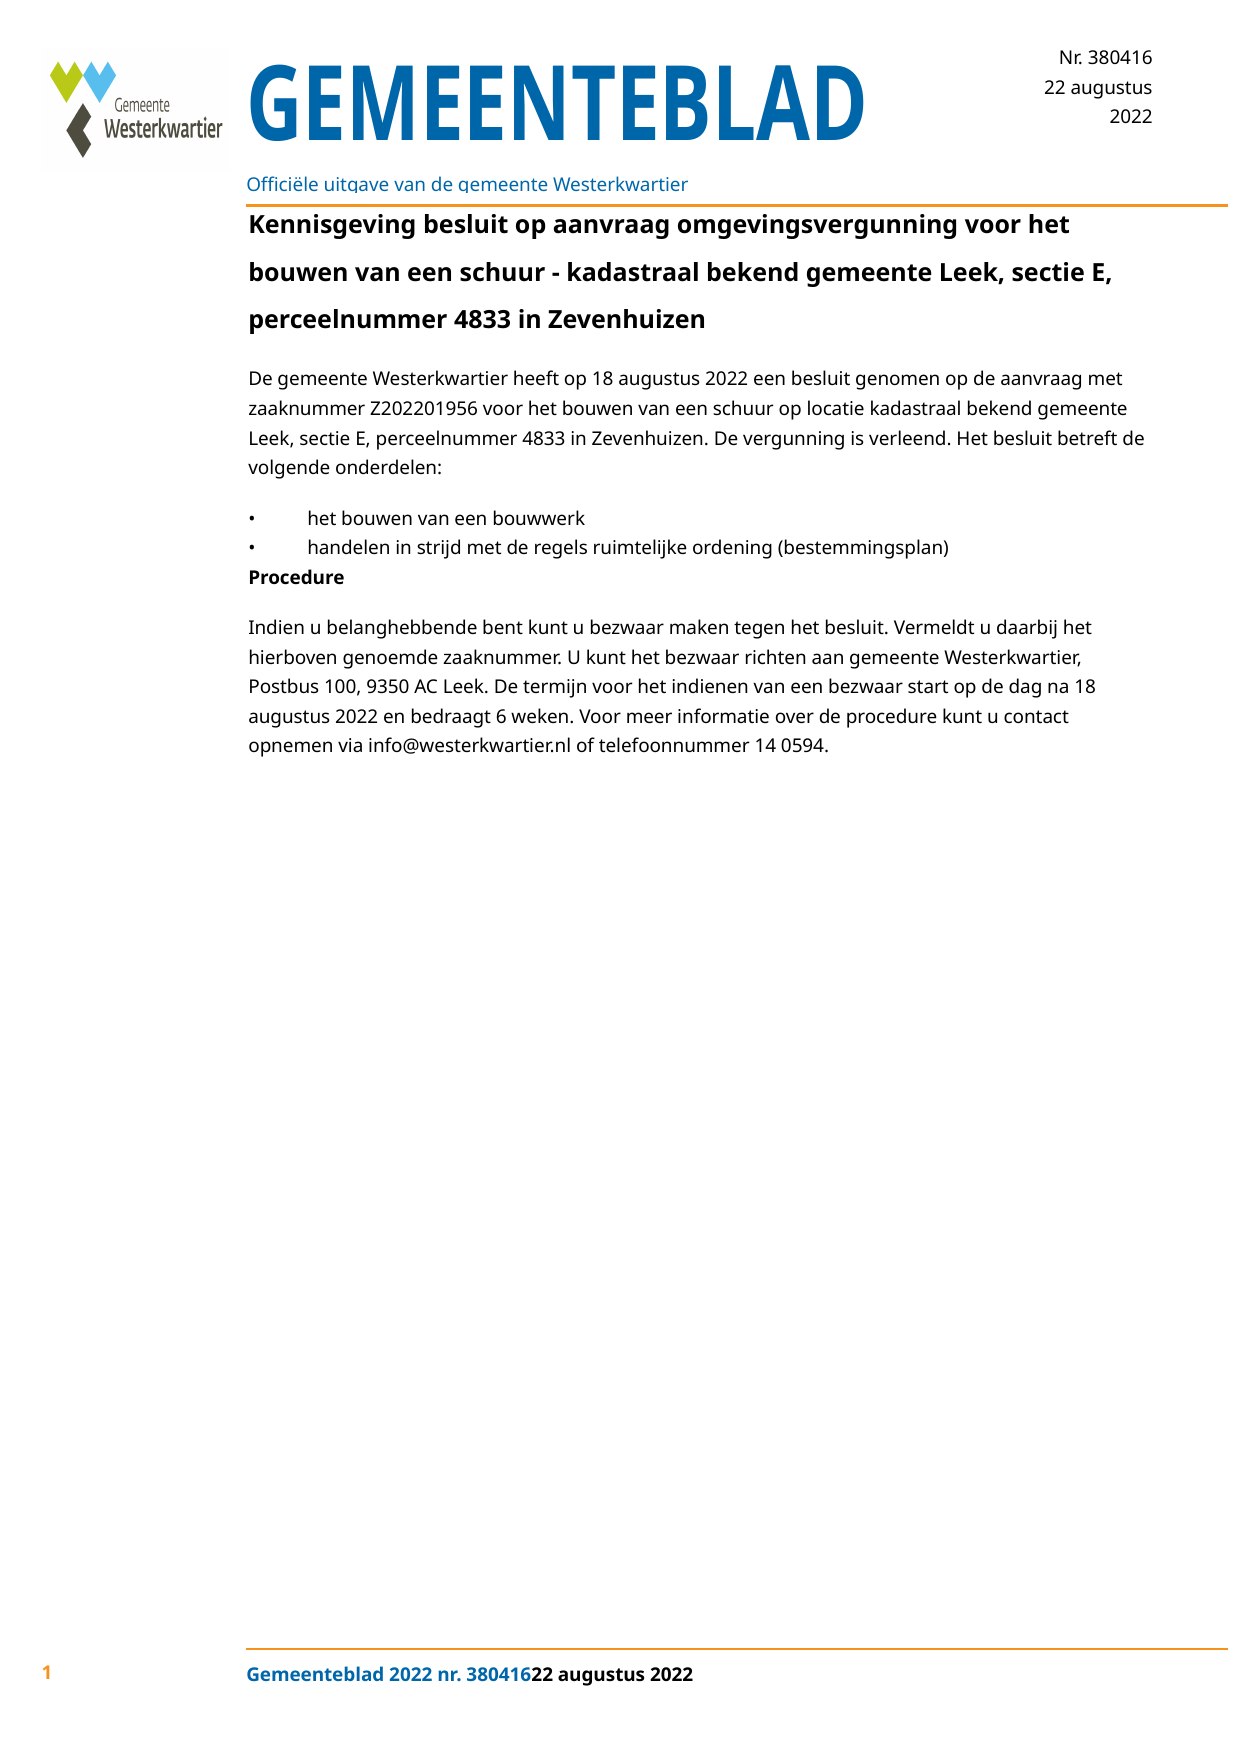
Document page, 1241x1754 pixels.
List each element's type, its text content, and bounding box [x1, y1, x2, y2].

text Kennisgeving besluit op aanvraag omgevingsvergunning voor het bouwen van een schuur - kadastraal bekend gemeente Leek, sectie E, perceelnummer 4833 in Zevenhuizen [248, 207, 1152, 336]
list handelen in strijd met de regels ruimtelijke ordening (bestemmingsplan) [248, 534, 1152, 560]
text Indien u belanghebbende bent kunt u bezwaar maken tegen het besluit. Vermeldt u daarbij het hierboven genoemde zaaknummer. U kunt het bezwaar richten aan gemeente Westerkwartier, Postbus 100, 9350 AC Leek. De termijn voor het indienen van een bezwaar start op de dag na 18 augustus 2022 en bedraagt 6 weken. Voor meer informatie over de procedure kunt u contact opnemen via info@westerkwartier.nl of telefoonnummer 14 0594. [248, 614, 1152, 758]
text Procedure [248, 564, 1152, 589]
text De gemeente Westerkwartier heeft op 18 augustus 2022 een besluit genomen op de aanvraag met zaaknummer Z202201956 voor het bouwen van een schuur op locatie kadastraal bekend gemeente Leek, sectie E, perceelnummer 4833 in Zevenhuizen. De vergunning is verleend. Het besluit betreft de volgende onderdelen: [248, 366, 1152, 480]
list het bouwen van een bouwwerk [248, 505, 1152, 530]
picture [41, 47, 231, 172]
